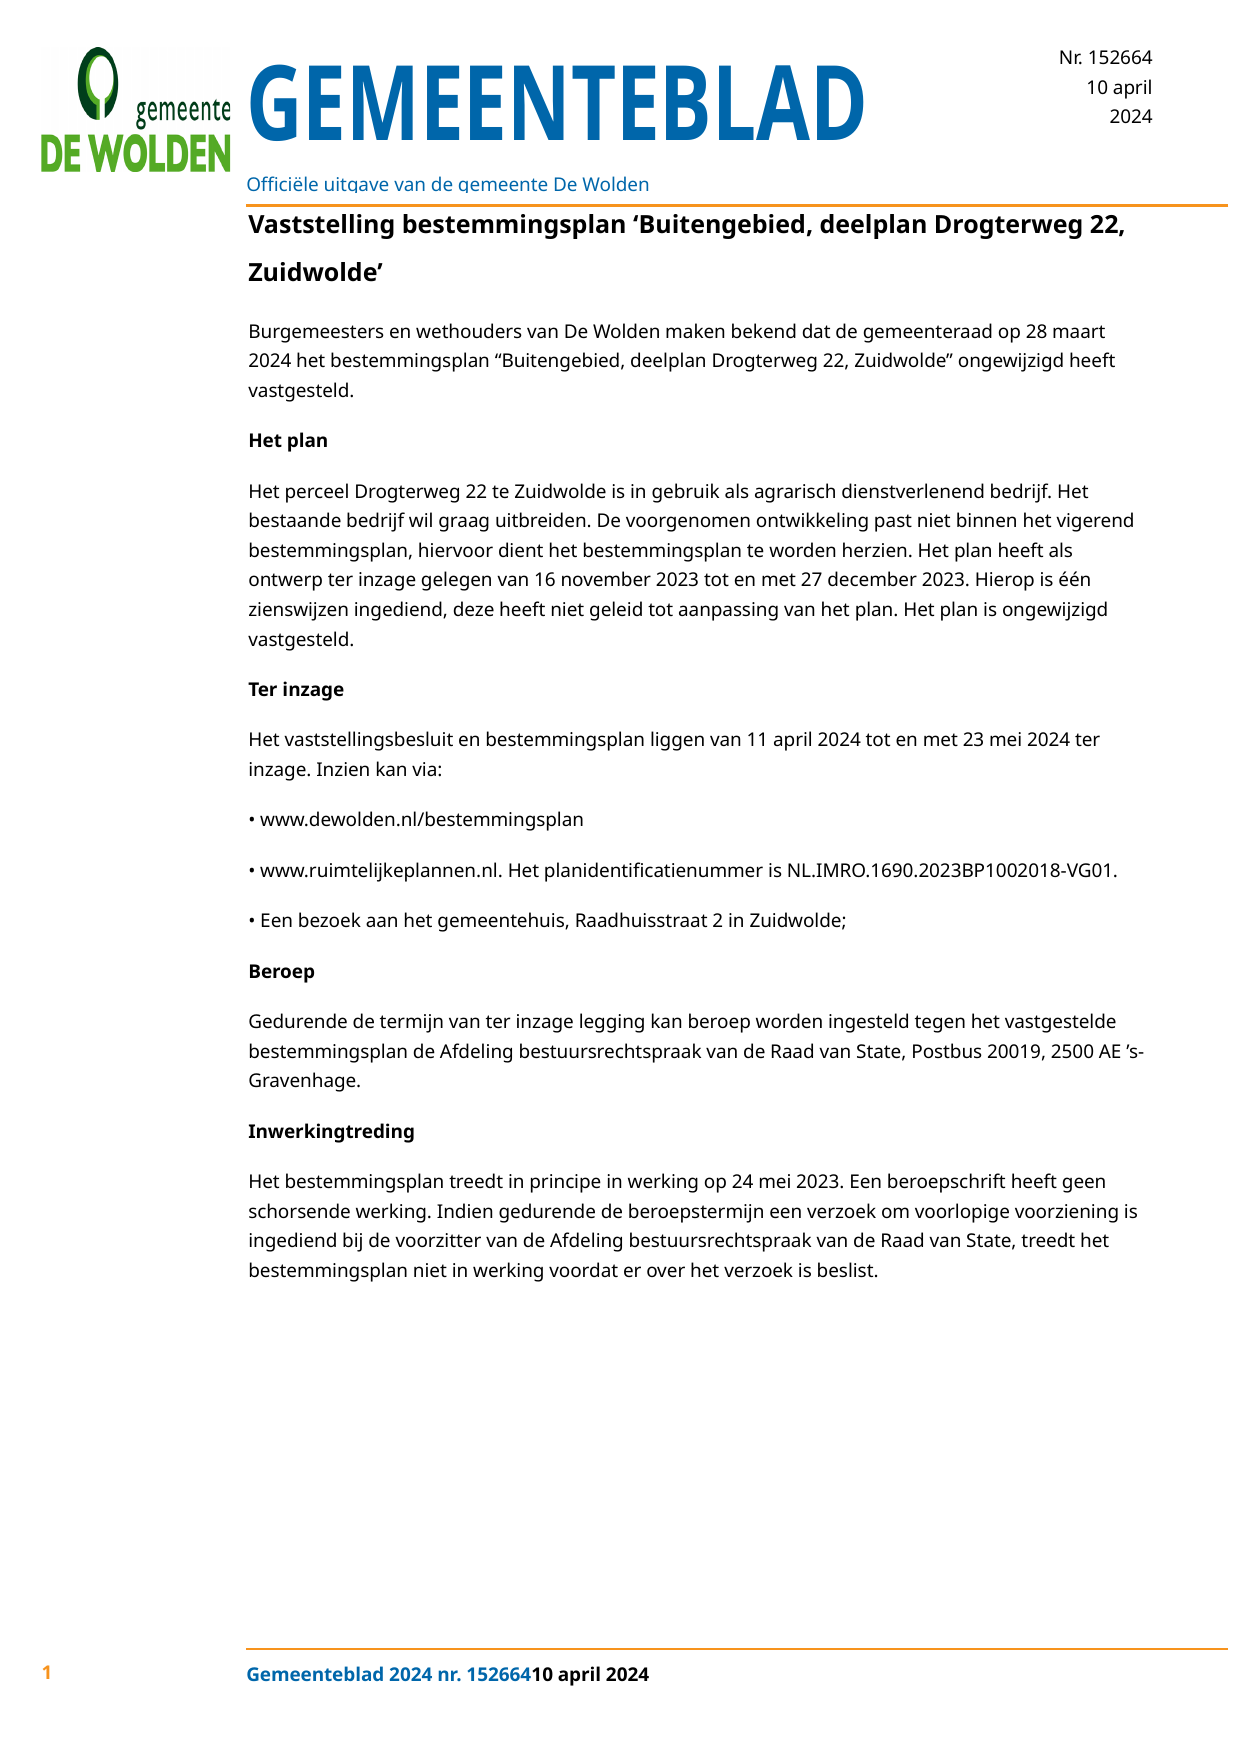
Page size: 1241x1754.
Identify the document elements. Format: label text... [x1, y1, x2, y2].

text Het perceel Drogterweg 22 te Zuidwolde is in gebruik als agrarisch dienstverlenend bedrijf. Het bestaande bedrijf wil graag uitbreiden. De voorgenomen ontwikkeling past niet binnen het vigerend bestemmingsplan, hiervoor dient het bestemmingsplan te worden herzien. Het plan heeft als ontwerp ter inzage gelegen van 16 november 2023 tot en met 27 december 2023. Hierop is één zienswijzen ingediend, deze heeft niet geleid tot aanpassing van het plan. Het plan is ongewijzigd vastgesteld. [248, 478, 1152, 652]
text • www.ruimtelijkeplannen.nl. Het planidentificatienummer is NL.IMRO.1690.2023BP1002018-VG01. [248, 857, 1152, 883]
text Inwerkingtreding [248, 1118, 1152, 1144]
text • www.dewolden.nl/bestemmingsplan [248, 807, 1152, 832]
text Beroep [248, 958, 1152, 984]
text Het bestemmingsplan treedt in principe in werking op 24 mei 2023. Een beroepschrift heeft geen schorsende werking. Indien gedurende de beroepstermijn een verzoek om voorlopige voorziening is ingediend bij de voorzitter van de Afdeling bestuursrechtspraak van de Raad van State, treedt het bestemmingsplan niet in werking voordat er over het verzoek is beslist. [248, 1168, 1152, 1283]
text Burgemeesters en wethouders van De Wolden maken bekend dat de gemeenteraad op 28 maart 2024 het bestemmingsplan “Buitengebied, deelplan Drogterweg 22, Zuidwolde” ongewijzigd heeft vastgesteld. [248, 318, 1152, 403]
text Ter inzage [248, 676, 1152, 702]
text Het vaststellingsbesluit en bestemmingsplan liggen van 11 april 2024 tot en met 23 mei 2024 ter inzage. Inzien kan via: [248, 727, 1152, 782]
picture [41, 47, 231, 172]
text Gedurende de termijn van ter inzage legging kan beroep worden ingesteld tegen het vastgestelde bestemmingsplan de Afdeling bestuursrechtspraak van de Raad van State, Postbus 20019, 2500 AE ’s-Gravenhage. [248, 1008, 1152, 1093]
text Vaststelling bestemmingsplan ‘Buitengebied, deelplan Drogterweg 22, Zuidwolde’ [248, 207, 1152, 288]
text Het plan [248, 427, 1152, 453]
text • Een bezoek aan het gemeentehuis, Raadhuisstraat 2 in Zuidwolde; [248, 907, 1152, 933]
